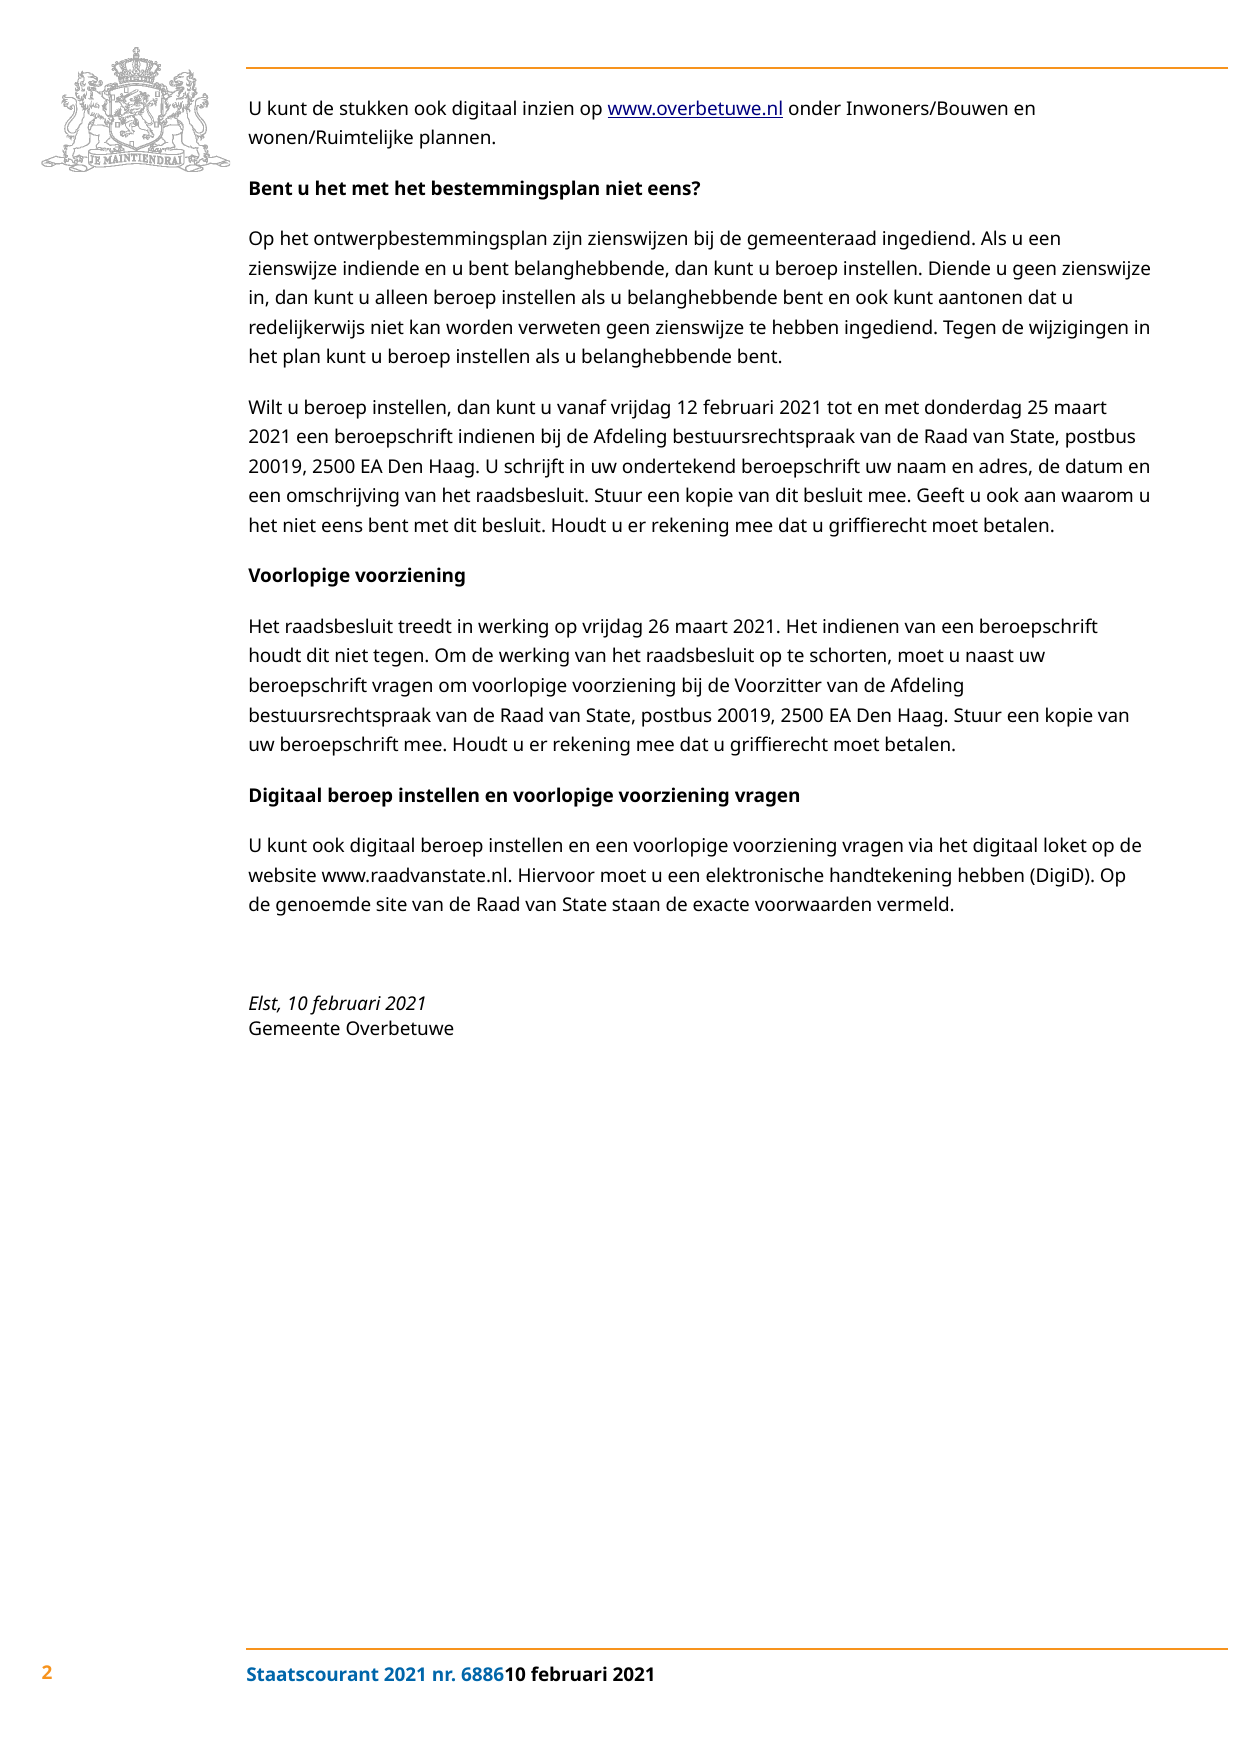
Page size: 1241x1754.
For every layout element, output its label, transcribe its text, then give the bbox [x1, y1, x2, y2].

text U kunt ook digitaal beroep instellen en een voorlopige voorziening vragen via het digitaal loket op de website www.raadvanstate.nl. Hiervoor moet u een elektronische handtekening hebben (DigiD). Op de genoemde site van de Raad van State staan de exacte voorwaarden vermeld. [248, 832, 1152, 917]
picture [41, 47, 231, 172]
text Wilt u beroep instellen, dan kunt u vanaf vrijdag 12 februari 2021 tot en met donderdag 25 maart 2021 een beroepschrift indienen bij de Afdeling bestuursrechtspraak van de Raad van State, postbus 20019, 2500 EA Den Haag. U schrijft in uw ondertekend beroepschrift uw naam en adres, de datum en een omschrijving van het raadsbesluit. Stuur een kopie van dit besluit mee. Geeft u ook aan waarom u het niet eens bent met dit besluit. Houdt u er rekening mee dat u griffierecht moet betalen. [248, 394, 1152, 538]
text Het raadsbesluit treedt in werking op vrijdag 26 maart 2021. Het indienen van een beroepschrift houdt dit niet tegen. Om de werking van het raadsbesluit op te schorten, moet u naast uw beroepschrift vragen om voorlopige voorziening bij de Voorzitter van de Afdeling bestuursrechtspraak van de Raad van State, postbus 20019, 2500 EA Den Haag. Stuur een kopie van uw beroepschrift mee. Houdt u er rekening mee dat u griffierecht moet betalen. [248, 613, 1152, 757]
text U kunt de stukken ook digitaal inzien op www.overbetuwe.nl onder Inwoners/Bouwen en wonen/Ruimtelijke plannen. [248, 95, 1152, 150]
text Bent u het met het bestemmingsplan niet eens? [248, 175, 1152, 201]
text Voorlopige voorziening [248, 563, 1152, 588]
text Gemeente Overbetuwe [248, 1015, 1152, 1041]
text Op het ontwerpbestemmingsplan zijn zienswijzen bij de gemeenteraad ingediend. Als u een zienswijze indiende en u bent belanghebbende, dan kunt u beroep instellen. Diende u geen zienswijze in, dan kunt u alleen beroep instellen als u belanghebbende bent en ook kunt aantonen dat u redelijkerwijs niet kan worden verweten geen zienswijze te hebben ingediend. Tegen de wijzigingen in het plan kunt u beroep instellen als u belanghebbende bent. [248, 225, 1152, 369]
text Digitaal beroep instellen en voorlopige voorziening vragen [248, 782, 1152, 808]
text Elst, 10 februari 2021 [248, 990, 1152, 1015]
